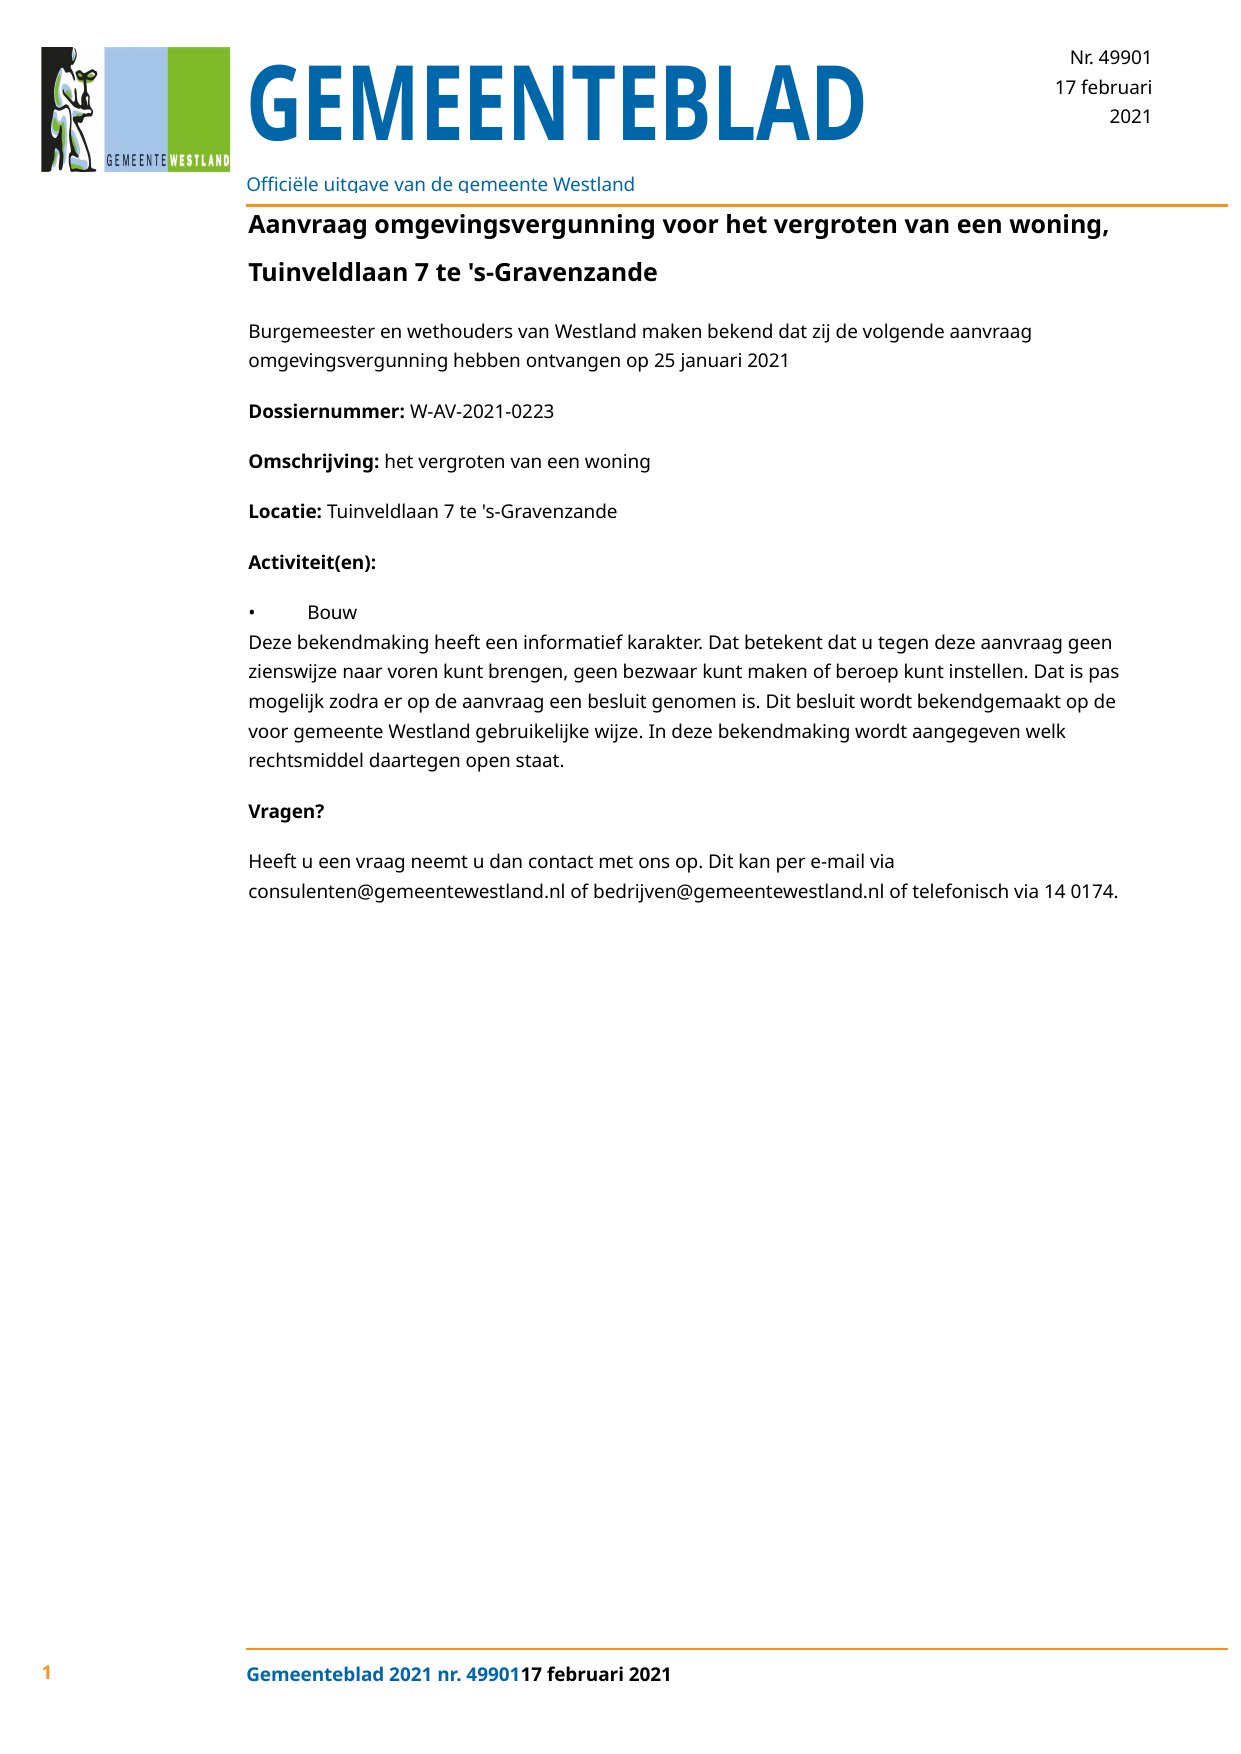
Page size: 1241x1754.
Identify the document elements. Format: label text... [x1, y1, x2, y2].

text Activiteit(en): [248, 549, 1152, 575]
picture [41, 47, 231, 172]
text Heeft u een vraag neemt u dan contact met ons op. Dit kan per e-mail via consulenten@gemeentewestland.nl of bedrijven@gemeentewestland.nl of telefonisch via 14 0174. [248, 848, 1152, 904]
text Locatie: Tuinveldlaan 7 te 's-Gravenzande [248, 499, 1152, 524]
text Burgemeester en wethouders van Westland maken bekend dat zij de volgende aanvraag omgevingsvergunning hebben ontvangen op 25 januari 2021 [248, 318, 1152, 373]
text Omschrijving: het vergroten van een woning [248, 448, 1152, 474]
text Aanvraag omgevingsvergunning voor het vergroten van een woning, Tuinveldlaan 7 te 's-Gravenzande [248, 207, 1152, 288]
text Vragen? [248, 798, 1152, 824]
text Dossiernummer: W-AV-2021-0223 [248, 398, 1152, 424]
text Deze bekendmaking heeft een informatief karakter. Dat betekent dat u tegen deze aanvraag geen zienswijze naar voren kunt brengen, geen bezwaar kunt maken of beroep kunt instellen. Dat is pas mogelijk zodra er op de aanvraag een besluit genomen is. Dit besluit wordt bekendgemaakt op de voor gemeente Westland gebruikelijke wijze. In deze bekendmaking wordt aangegeven welk rechtsmiddel daartegen open staat. [248, 629, 1152, 773]
list Bouw [248, 599, 1152, 625]
